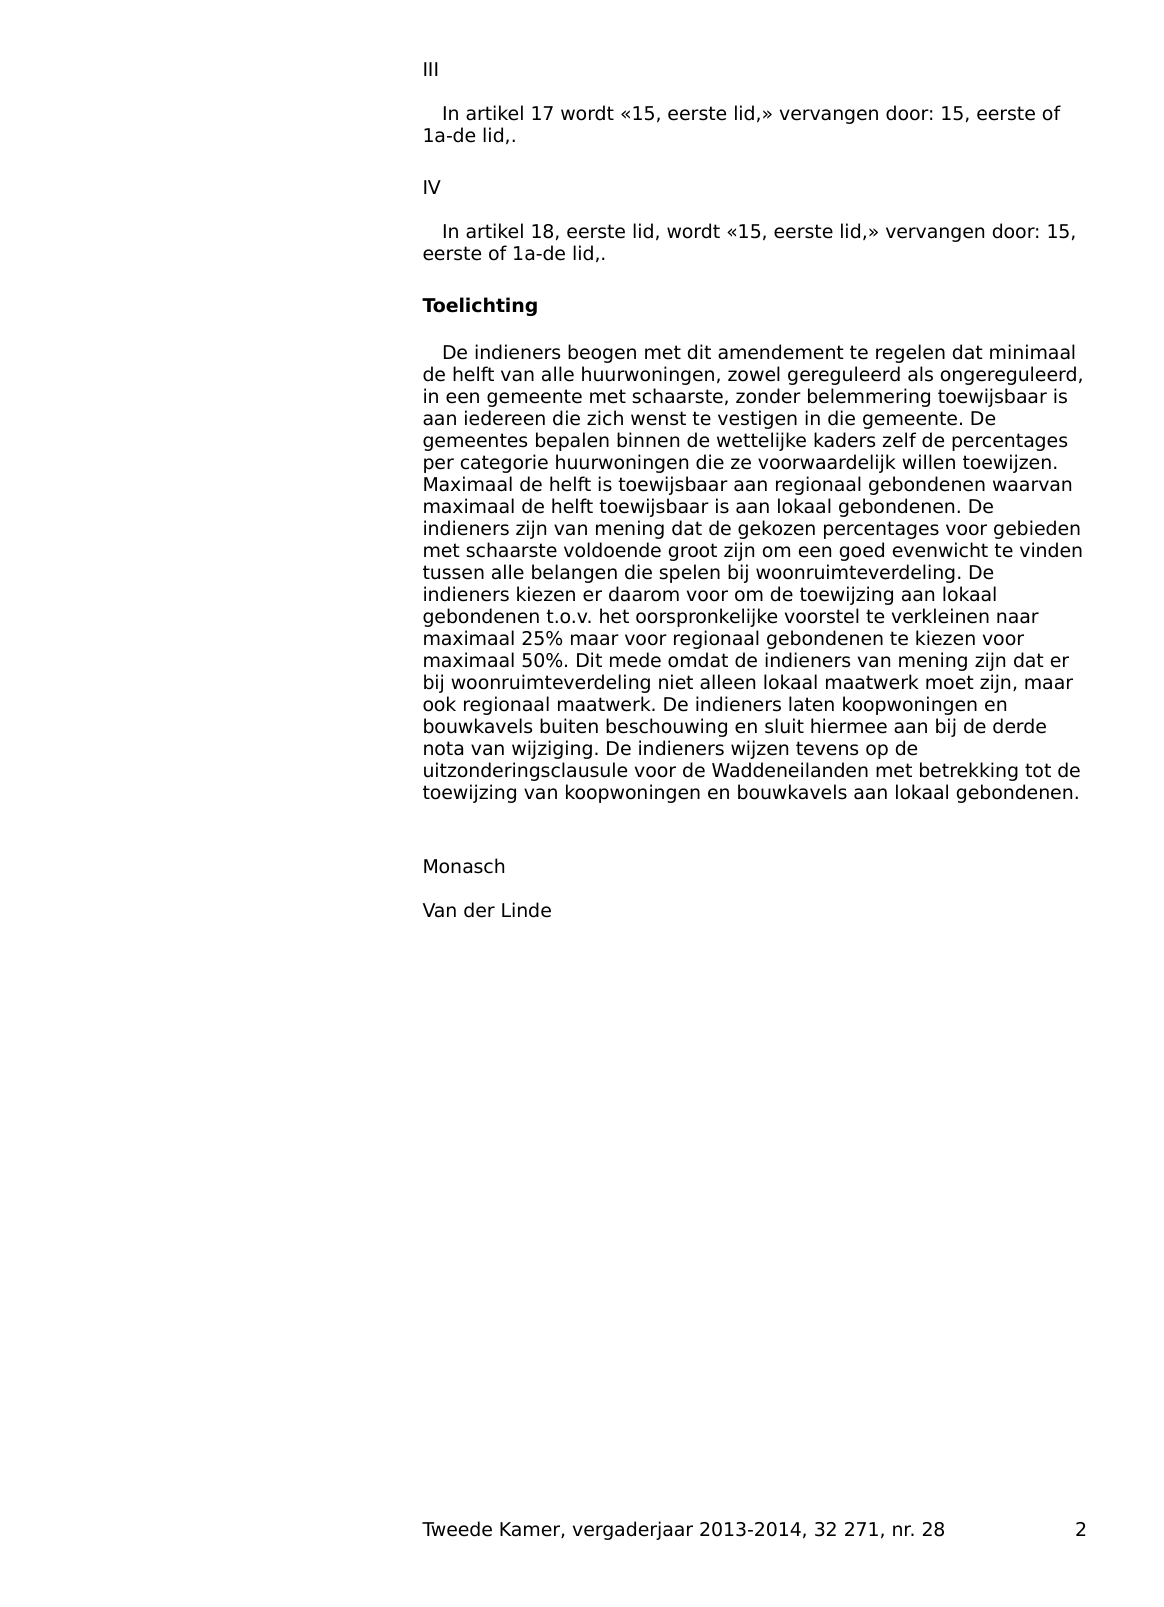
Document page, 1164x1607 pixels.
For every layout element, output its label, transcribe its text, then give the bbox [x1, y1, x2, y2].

text De indieners beogen met dit amendement te regelen dat minimaal de helft van alle huurwoningen, zowel gereguleerd als ongereguleerd, in een gemeente met schaarste, zonder belemmering toewijsbaar is aan iedereen die zich wenst te vestigen in die gemeente. De gemeentes bepalen binnen de wettelijke kaders zelf de percentages per categorie huurwoningen die ze voorwaardelijk willen toewijzen. Maximaal de helft is toewijsbaar aan regionaal gebondenen waarvan maximaal de helft toewijsbaar is aan lokaal gebondenen. De indieners zijn van mening dat de gekozen percentages voor gebieden met schaarste voldoende groot zijn om een goed evenwicht te vinden tussen alle belangen die spelen bij woonruimteverdeling. De indieners kiezen er daarom voor om de toewijzing aan lokaal gebondenen t.o.v. het oorspronkelijke voorstel te verkleinen naar maximaal 25% maar voor regionaal gebondenen te kiezen voor maximaal 50%. Dit mede omdat de indieners van mening zijn dat er bij woonruimteverdeling niet alleen lokaal maatwerk moet zijn, maar ook regionaal maatwerk. De indieners laten koopwoningen en bouwkavels buiten beschouwing en sluit hiermee aan bij de derde nota van wijziging. De indieners wijzen tevens op de uitzonderingsclausule voor de Waddeneilanden met betrekking tot de toewijzing van koopwoningen en bouwkavels aan lokaal gebondenen. [422, 342, 1087, 804]
text Monasch Van der Linde [422, 834, 1087, 922]
text In artikel 18, eerste lid, wordt «15, eerste lid,» vervangen door: 15, eerste of 1a-de lid,. [422, 221, 1087, 265]
subtitle III [422, 59, 1087, 81]
subtitle IV [422, 177, 1087, 199]
subtitle Toelichting [422, 295, 1087, 317]
text In artikel 17 wordt «15, eerste lid,» vervangen door: 15, eerste of 1a-de lid,. [422, 103, 1087, 147]
